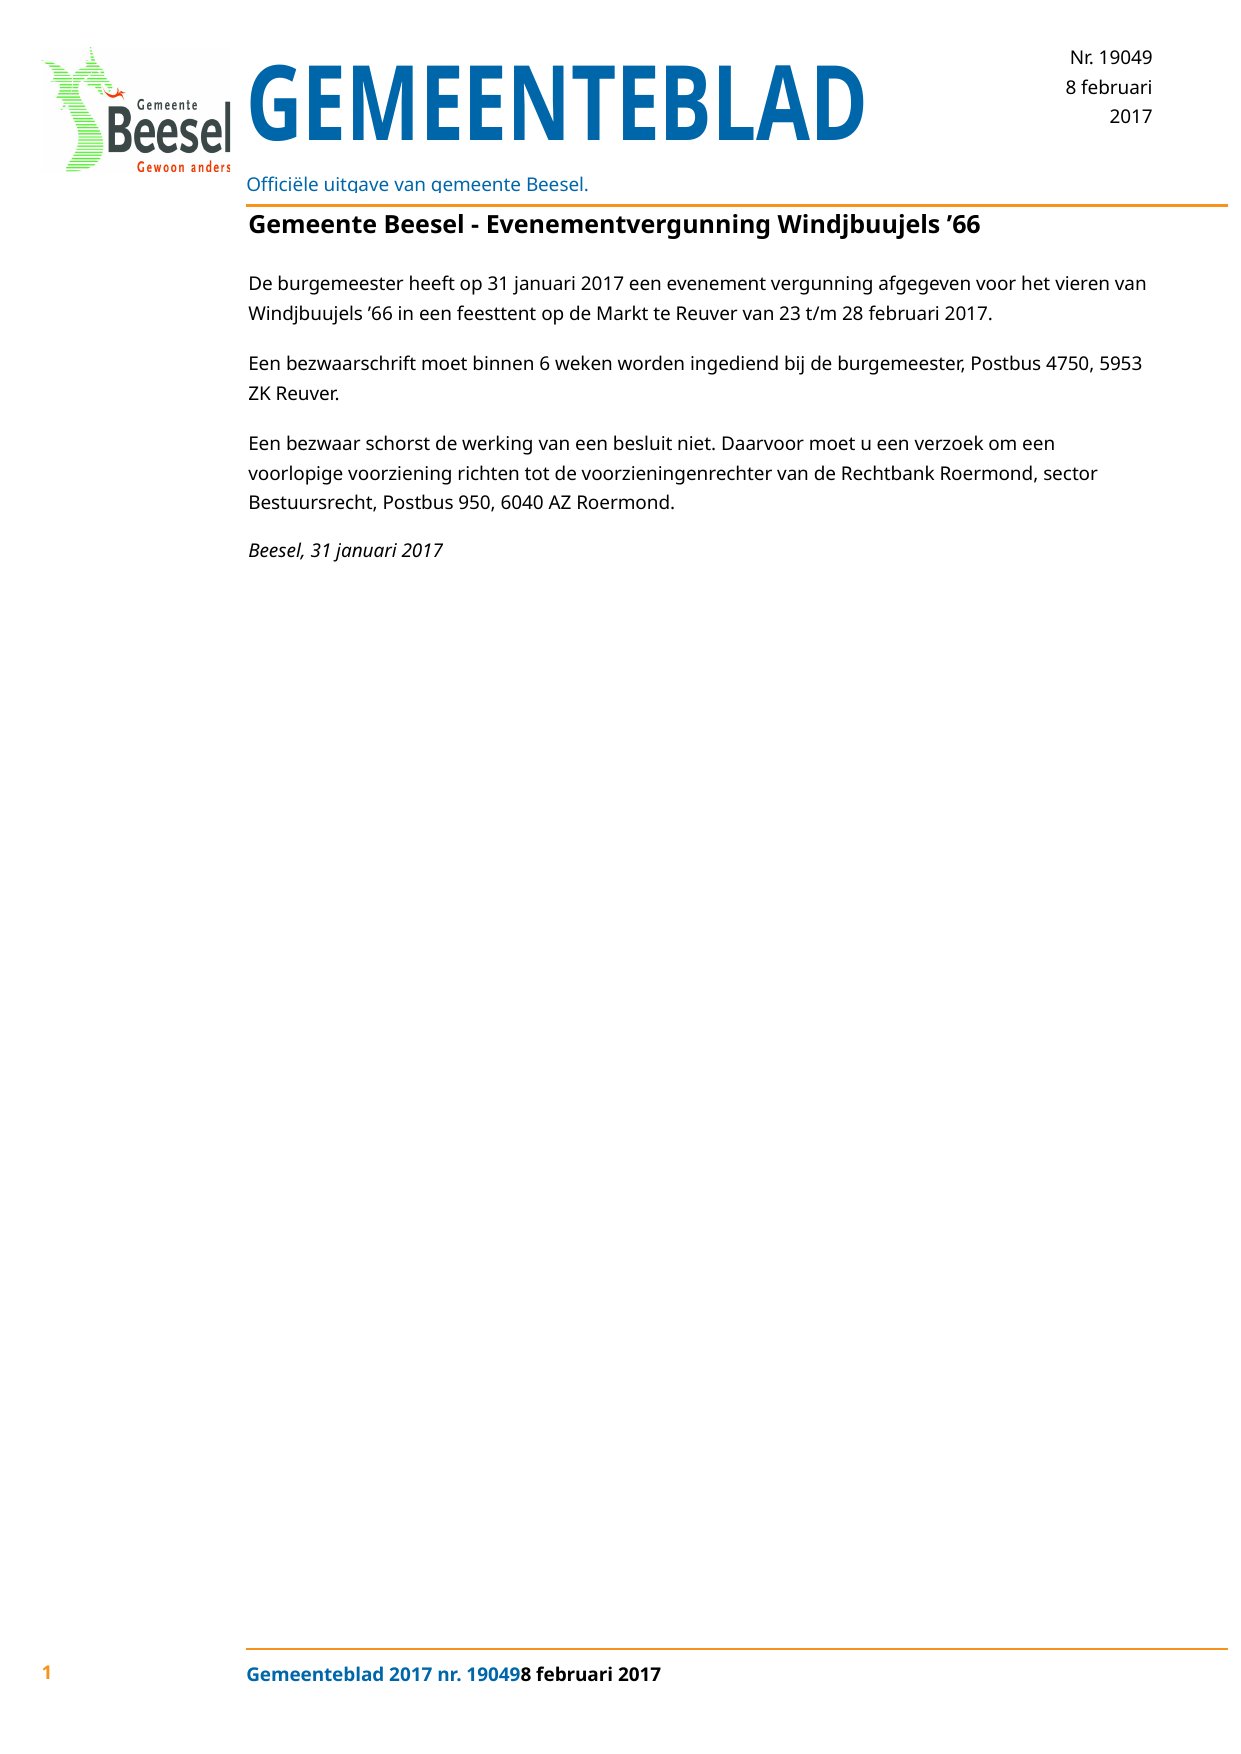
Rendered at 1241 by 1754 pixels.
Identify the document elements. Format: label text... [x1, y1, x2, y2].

text Een bezwaarschrift moet binnen 6 weken worden ingediend bij de burgemeester, Postbus 4750, 5953 ZK Reuver. [248, 350, 1152, 406]
text De burgemeester heeft op 31 januari 2017 een evenement vergunning afgegeven voor het vieren van Windjbuujels ’66 in een feesttent op de Markt te Reuver van 23 t/m 28 februari 2017. [248, 270, 1152, 326]
picture [41, 47, 231, 172]
text Gemeente Beesel - Evenementvergunning Windjbuujels ’66 [248, 207, 1152, 241]
text Een bezwaar schorst de werking van een besluit niet. Daarvoor moet u een verzoek om een voorlopige voorziening richten tot de voorzieningenrechter van de Rechtbank Roermond, sector Bestuursrecht, Postbus 950, 6040 AZ Roermond. [248, 430, 1152, 515]
text Beesel, 31 januari 2017 [248, 537, 1152, 563]
